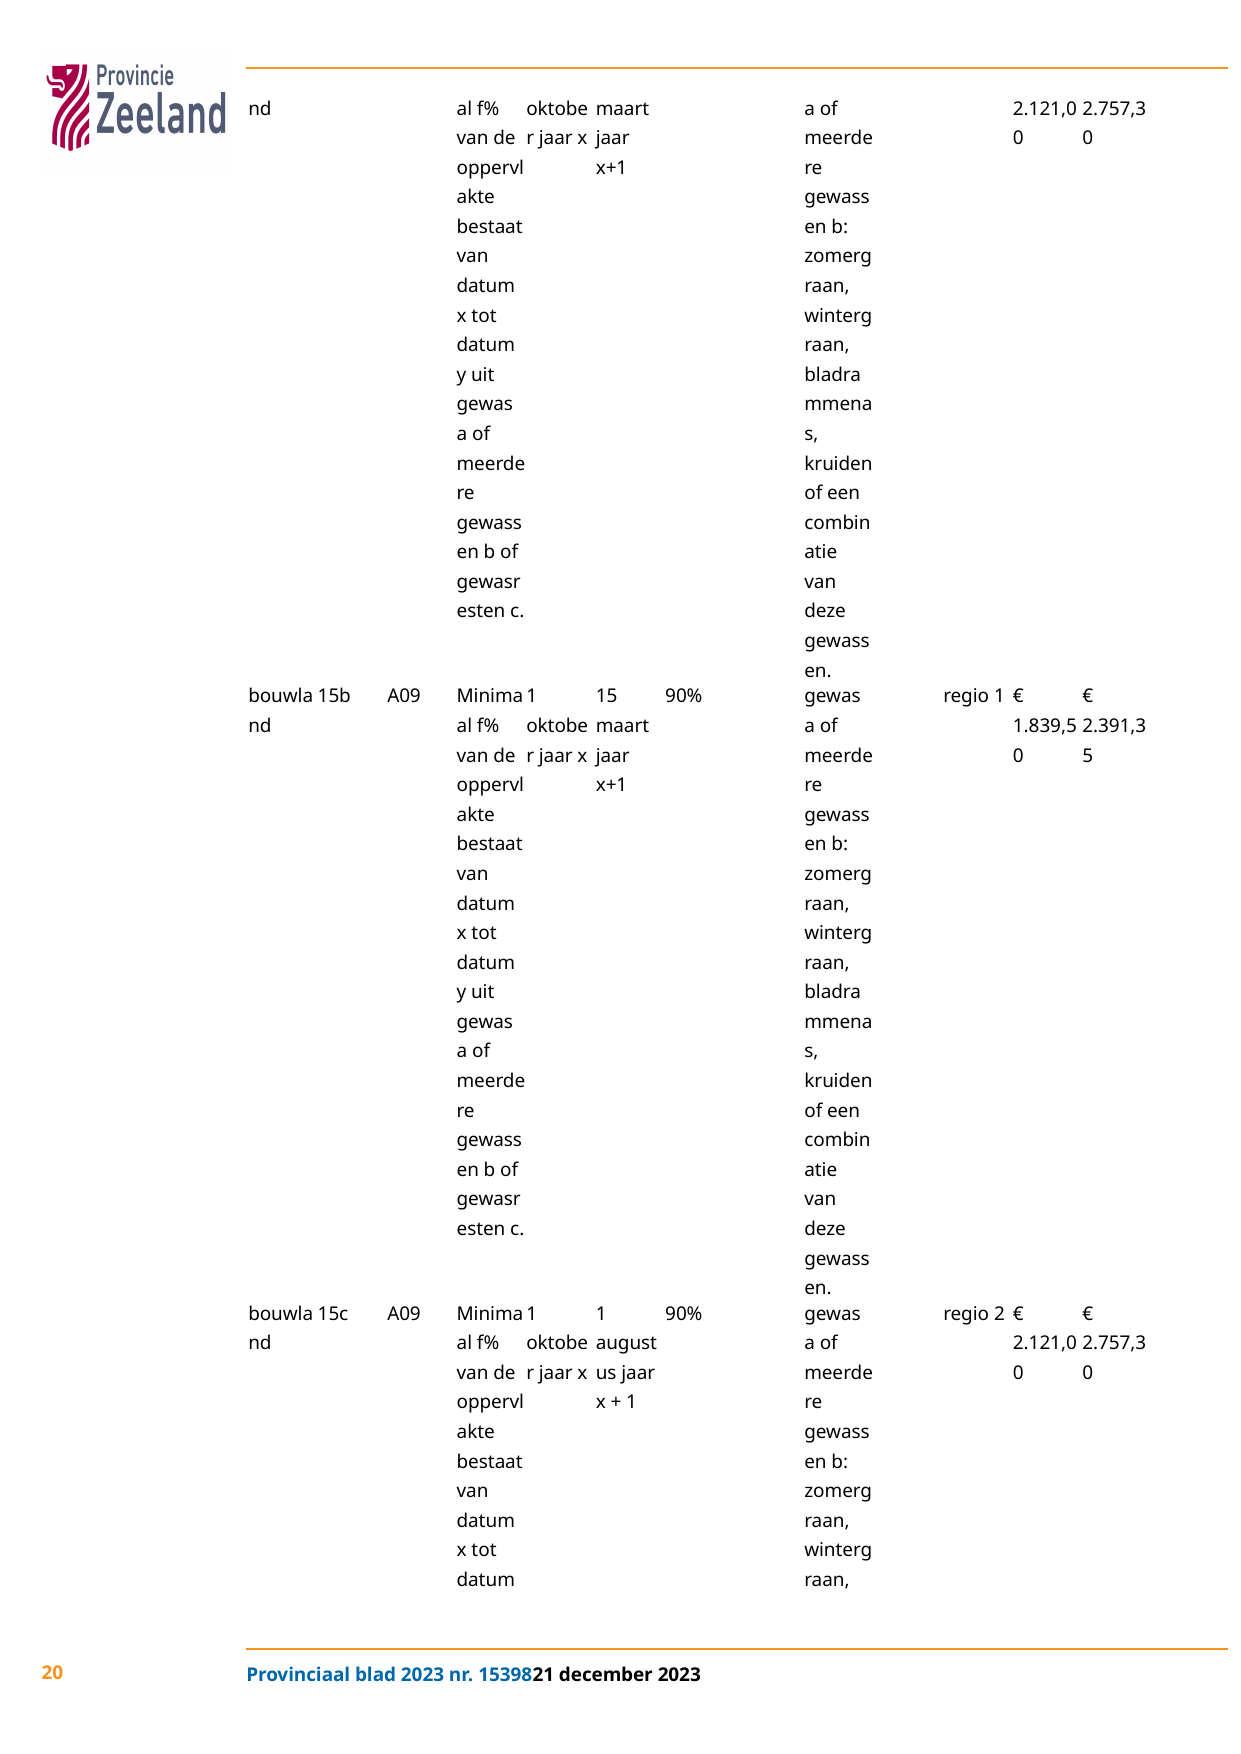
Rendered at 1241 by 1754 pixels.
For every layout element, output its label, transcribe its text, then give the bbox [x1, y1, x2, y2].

table_cell 2.121,00 [1013, 95, 1082, 683]
table_cell Minimaal f% van de oppervlakte bestaat van datum x tot datum [456, 1300, 526, 1592]
table_cell oktober jaar x [526, 95, 596, 683]
table_cell 15 maart jaar x+1 [596, 683, 665, 1300]
table_cell € 2.391,35 [1082, 683, 1152, 1300]
table_cell nd [248, 95, 317, 683]
table_cell [874, 1300, 943, 1592]
table_cell [387, 95, 456, 683]
table_cell € 2.757,30 [1082, 1300, 1152, 1592]
table_cell [735, 683, 804, 1300]
table_cell A09 [387, 683, 456, 1300]
table_cell [874, 683, 943, 1300]
table_cell al f% van de oppervlakte bestaat van datum x tot datum y uit gewas a of meerdere gewassen b of gewasresten c. [456, 95, 526, 683]
table_cell € 2.121,00 [1013, 1300, 1082, 1592]
table_cell [874, 95, 943, 683]
table_cell [735, 95, 804, 683]
table_cell 2.757,30 [1082, 95, 1152, 683]
table_cell 90% [665, 1300, 734, 1592]
table_cell 1 oktober jaar x [526, 1300, 596, 1592]
table_cell [943, 95, 1013, 683]
table_cell Minimaal f% van de oppervlakte bestaat van datum x tot datum y uit gewas a of meerdere gewassen b of gewasresten c. [456, 683, 526, 1300]
table_cell [318, 95, 387, 683]
table_cell 1 oktober jaar x [526, 683, 596, 1300]
table_cell maart jaar x+1 [596, 95, 665, 683]
table_cell bouwland [248, 1300, 317, 1592]
picture [41, 47, 231, 172]
table_cell regio 2 [943, 1300, 1013, 1592]
table_cell 1 augustus jaar x + 1 [596, 1300, 665, 1592]
table_cell gewas a of meerdere gewassen b: zomergraan, wintergraan, [804, 1300, 873, 1592]
table_cell [665, 95, 734, 683]
table_cell 90% [665, 683, 734, 1300]
table_cell bouwland [248, 683, 317, 1300]
table_cell A09 [387, 1300, 456, 1592]
table_cell gewas a of meerdere gewassen b: zomergraan, wintergraan, bladrammenas, kruiden of een combinatie van deze gewassen. [804, 683, 873, 1300]
table_cell 15b [318, 683, 387, 1300]
table_cell [735, 1300, 804, 1592]
table_cell regio 1 [943, 683, 1013, 1300]
table_cell 15c [318, 1300, 387, 1592]
table_cell € 1.839,50 [1013, 683, 1082, 1300]
table_cell a of meerdere gewassen b: zomergraan, wintergraan, bladrammenas, kruiden of een combinatie van deze gewassen. [804, 95, 873, 683]
